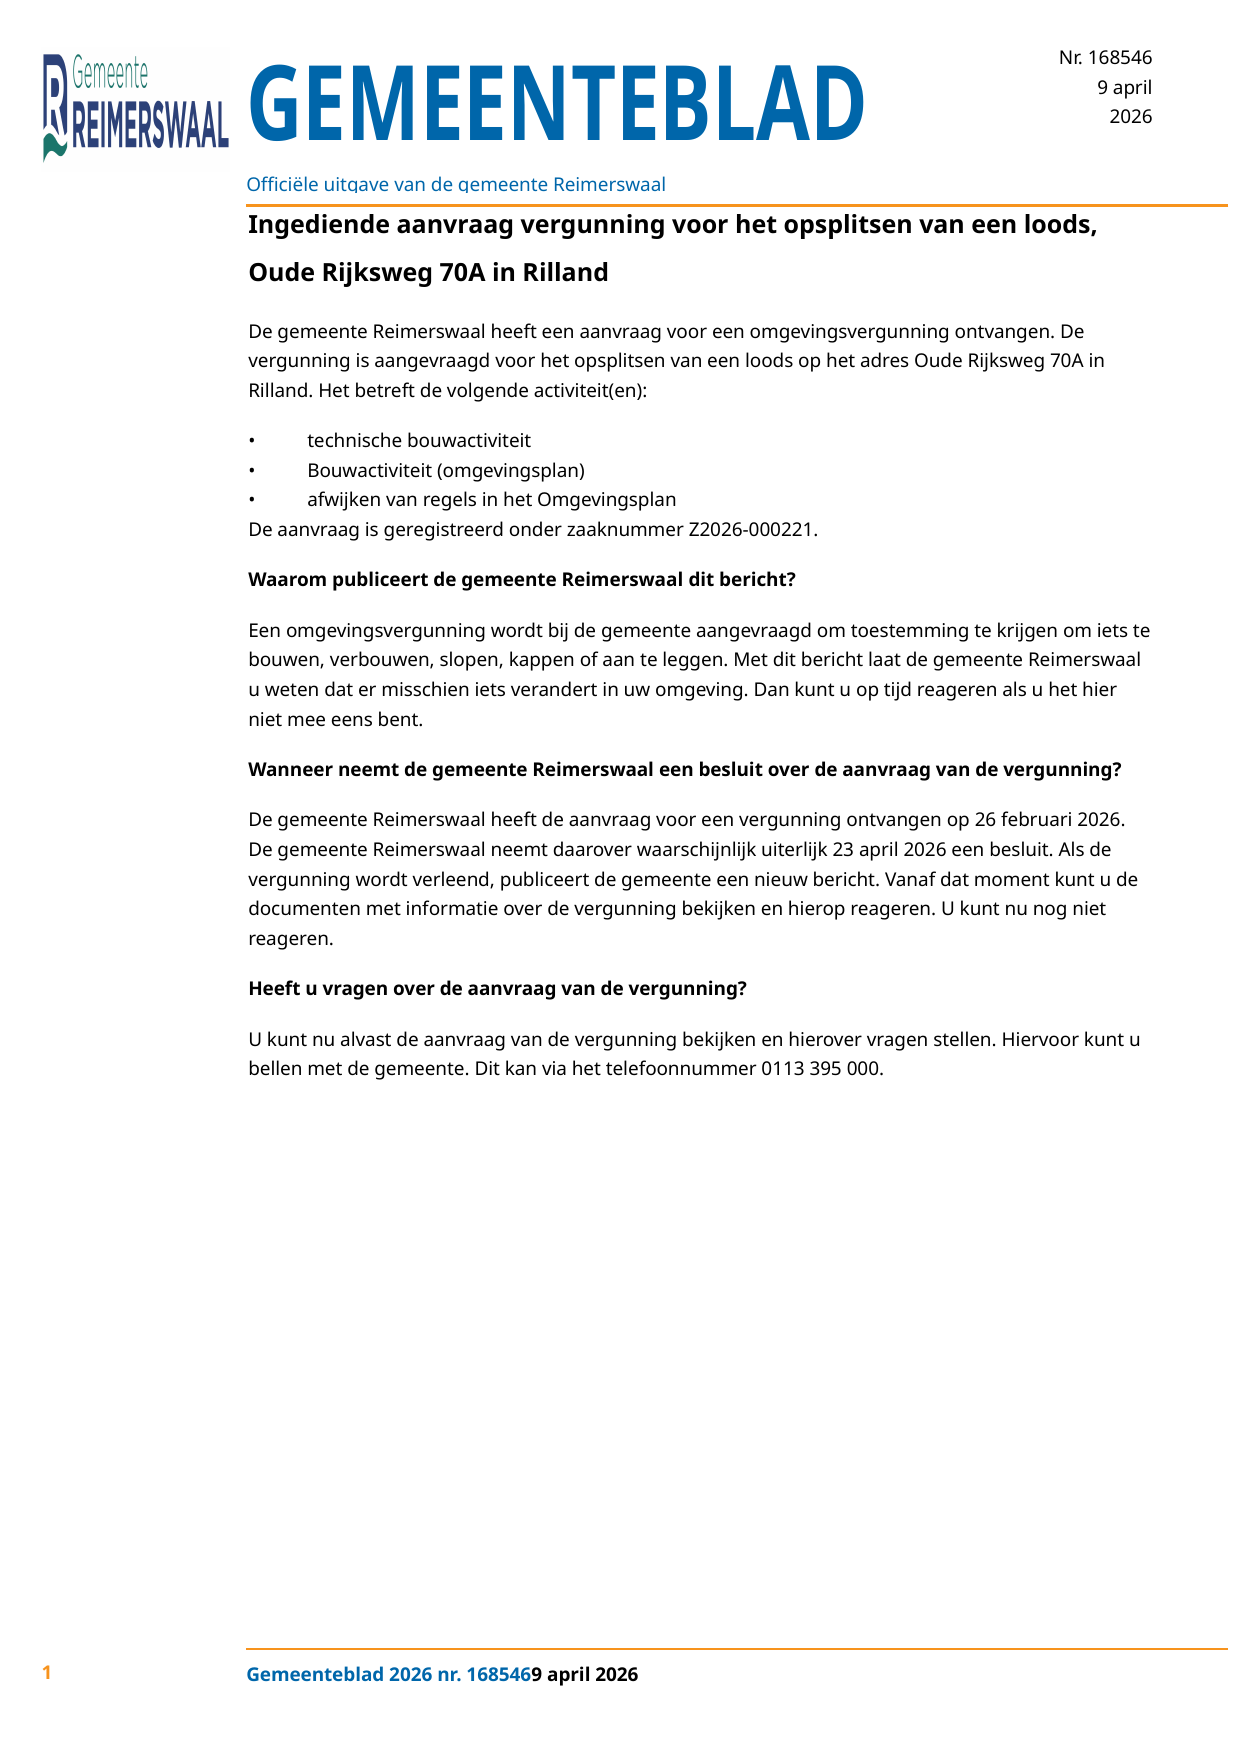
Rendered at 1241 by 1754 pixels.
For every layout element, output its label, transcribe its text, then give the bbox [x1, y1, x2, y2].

picture [41, 47, 231, 172]
list afwijken van regels in het Omgevingsplan [248, 487, 1152, 512]
text Een omgevingsvergunning wordt bij de gemeente aangevraagd om toestemming te krijgen om iets te bouwen, verbouwen, slopen, kappen of aan te leggen. Met dit bericht laat de gemeente Reimerswaal u weten dat er misschien iets verandert in uw omgeving. Dan kunt u op tijd reageren als u het hier niet mee eens bent. [248, 617, 1152, 732]
text De gemeente Reimerswaal heeft de aanvraag voor een vergunning ontvangen op 26 februari 2026. De gemeente Reimerswaal neemt daarover waarschijnlijk uiterlijk 23 april 2026 een besluit. Als de vergunning wordt verleend, publiceert de gemeente een nieuw bericht. Vanaf dat moment kunt u de documenten met informatie over de vergunning bekijken en hierop reageren. U kunt nu nog niet reageren. [248, 807, 1152, 951]
text Wanneer neemt de gemeente Reimerswaal een besluit over de aanvraag van de vergunning? [248, 756, 1152, 782]
list technische bouwactiviteit [248, 427, 1152, 453]
list Bouwactiviteit (omgevingsplan) [248, 457, 1152, 483]
text Ingediende aanvraag vergunning voor het opsplitsen van een loods, Oude Rijksweg 70A in Rilland [248, 207, 1152, 288]
text U kunt nu alvast de aanvraag van de vergunning bekijken en hierover vragen stellen. Hiervoor kunt u bellen met de gemeente. Dit kan via het telefoonnummer 0113 395 000. [248, 1026, 1152, 1081]
text De gemeente Reimerswaal heeft een aanvraag voor een omgevingsvergunning ontvangen. De vergunning is aangevraagd voor het opsplitsen van een loods op het adres Oude Rijksweg 70A in Rilland. Het betreft de volgende activiteit(en): [248, 318, 1152, 403]
text Waarom publiceert de gemeente Reimerswaal dit bericht? [248, 567, 1152, 592]
text De aanvraag is geregistreerd onder zaaknummer Z2026-000221. [248, 516, 1152, 542]
text Heeft u vragen over de aanvraag van de vergunning? [248, 975, 1152, 1001]
